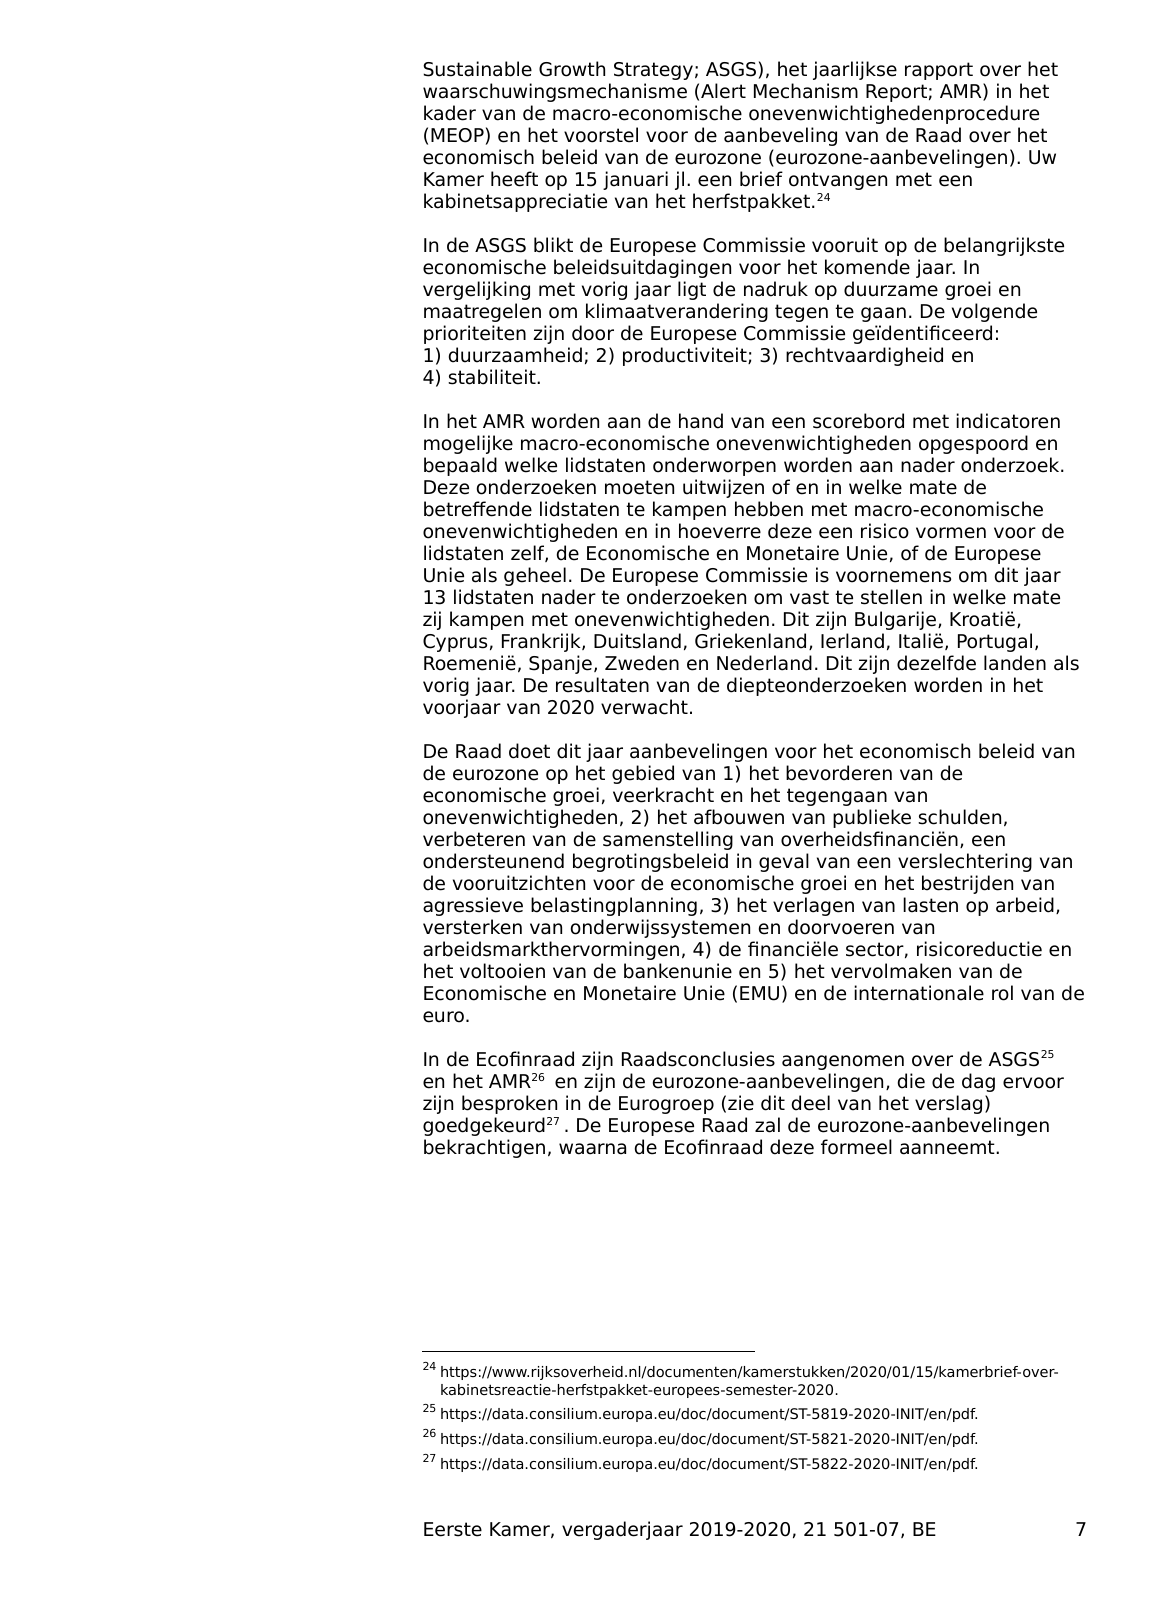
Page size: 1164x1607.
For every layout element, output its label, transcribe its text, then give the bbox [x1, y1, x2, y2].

text https://data.consilium.europa.eu/doc/document/ST-5819-2020-INIT/en/pdf. [422, 1402, 1087, 1424]
text Sustainable Growth Strategy; ASGS), het jaarlijkse rapport over het waarschuwingsmechanisme (Alert Mechanism Report; AMR) in het kader van de macro-economische onevenwichtighedenprocedure (MEOP) en het voorstel voor de aanbeveling van de Raad over het economisch beleid van de eurozone (eurozone-aanbevelingen). Uw Kamer heeft op 15 januari jl. een brief ontvangen met een kabinetsappreciatie van het herfstpakket. [422, 59, 1087, 213]
text De Raad doet dit jaar aanbevelingen voor het economisch beleid van de eurozone op het gebied van 1) het bevorderen van de economische groei, veerkracht en het tegengaan van onevenwichtigheden, 2) het afbouwen van publieke schulden, verbeteren van de samenstelling van overheidsfinanciën, een ondersteunend begrotingsbeleid in geval van een verslechtering van de vooruitzichten voor de economische groei en het bestrijden van agressieve belastingplanning, 3) het verlagen van lasten op arbeid, versterken van onderwijssystemen en doorvoeren van arbeidsmarkthervormingen, 4) de financiële sector, risicoreductie en het voltooien van de bankenunie en 5) het vervolmaken van de Economische en Monetaire Unie (EMU) en de internationale rol van de euro. [422, 741, 1087, 1027]
text In de Ecofinraad zijn Raadsconclusies aangenomen over de ASGS en het AMR en zijn de eurozone-aanbevelingen, die de dag ervoor zijn besproken in de Eurogroep (zie dit deel van het verslag) goedgekeurd. De Europese Raad zal de eurozone-aanbevelingen bekrachtigen, waarna de Ecofinraad deze formeel aanneemt. [422, 1049, 1087, 1159]
text https://data.consilium.europa.eu/doc/document/ST-5822-2020-INIT/en/pdf. [422, 1452, 1087, 1474]
text In het AMR worden aan de hand van een scorebord met indicatoren mogelijke macro-economische onevenwichtigheden opgespoord en bepaald welke lidstaten onderworpen worden aan nader onderzoek. Deze onderzoeken moeten uitwijzen of en in welke mate de betreffende lidstaten te kampen hebben met macro-economische onevenwichtigheden en in hoeverre deze een risico vormen voor de lidstaten zelf, de Economische en Monetaire Unie, of de Europese Unie als geheel. De Europese Commissie is voornemens om dit jaar 13 lidstaten nader te onderzoeken om vast te stellen in welke mate zij kampen met onevenwichtigheden. Dit zijn Bulgarije, Kroatië, Cyprus, Frankrijk, Duitsland, Griekenland, Ierland, Italië, Portugal, Roemenië, Spanje, Zweden en Nederland. Dit zijn dezelfde landen als vorig jaar. De resultaten van de diepteonderzoeken worden in het voorjaar van 2020 verwacht. [422, 411, 1087, 719]
text https://data.consilium.europa.eu/doc/document/ST-5821-2020-INIT/en/pdf. [422, 1427, 1087, 1449]
text In de ASGS blikt de Europese Commissie vooruit op de belangrijkste economische beleidsuitdagingen voor het komende jaar. In vergelijking met vorig jaar ligt de nadruk op duurzame groei en maatregelen om klimaatverandering tegen te gaan. De volgende prioriteiten zijn door de Europese Commissie geïdentificeerd: 1) duurzaamheid; 2) productiviteit; 3) rechtvaardigheid en 4) stabiliteit. [422, 235, 1087, 389]
text https://www.rijksoverheid.nl/documenten/kamerstukken/2020/01/15/kamerbrief-over-kabinetsreactie-herfstpakket-europees-semester-2020. [422, 1360, 1087, 1399]
